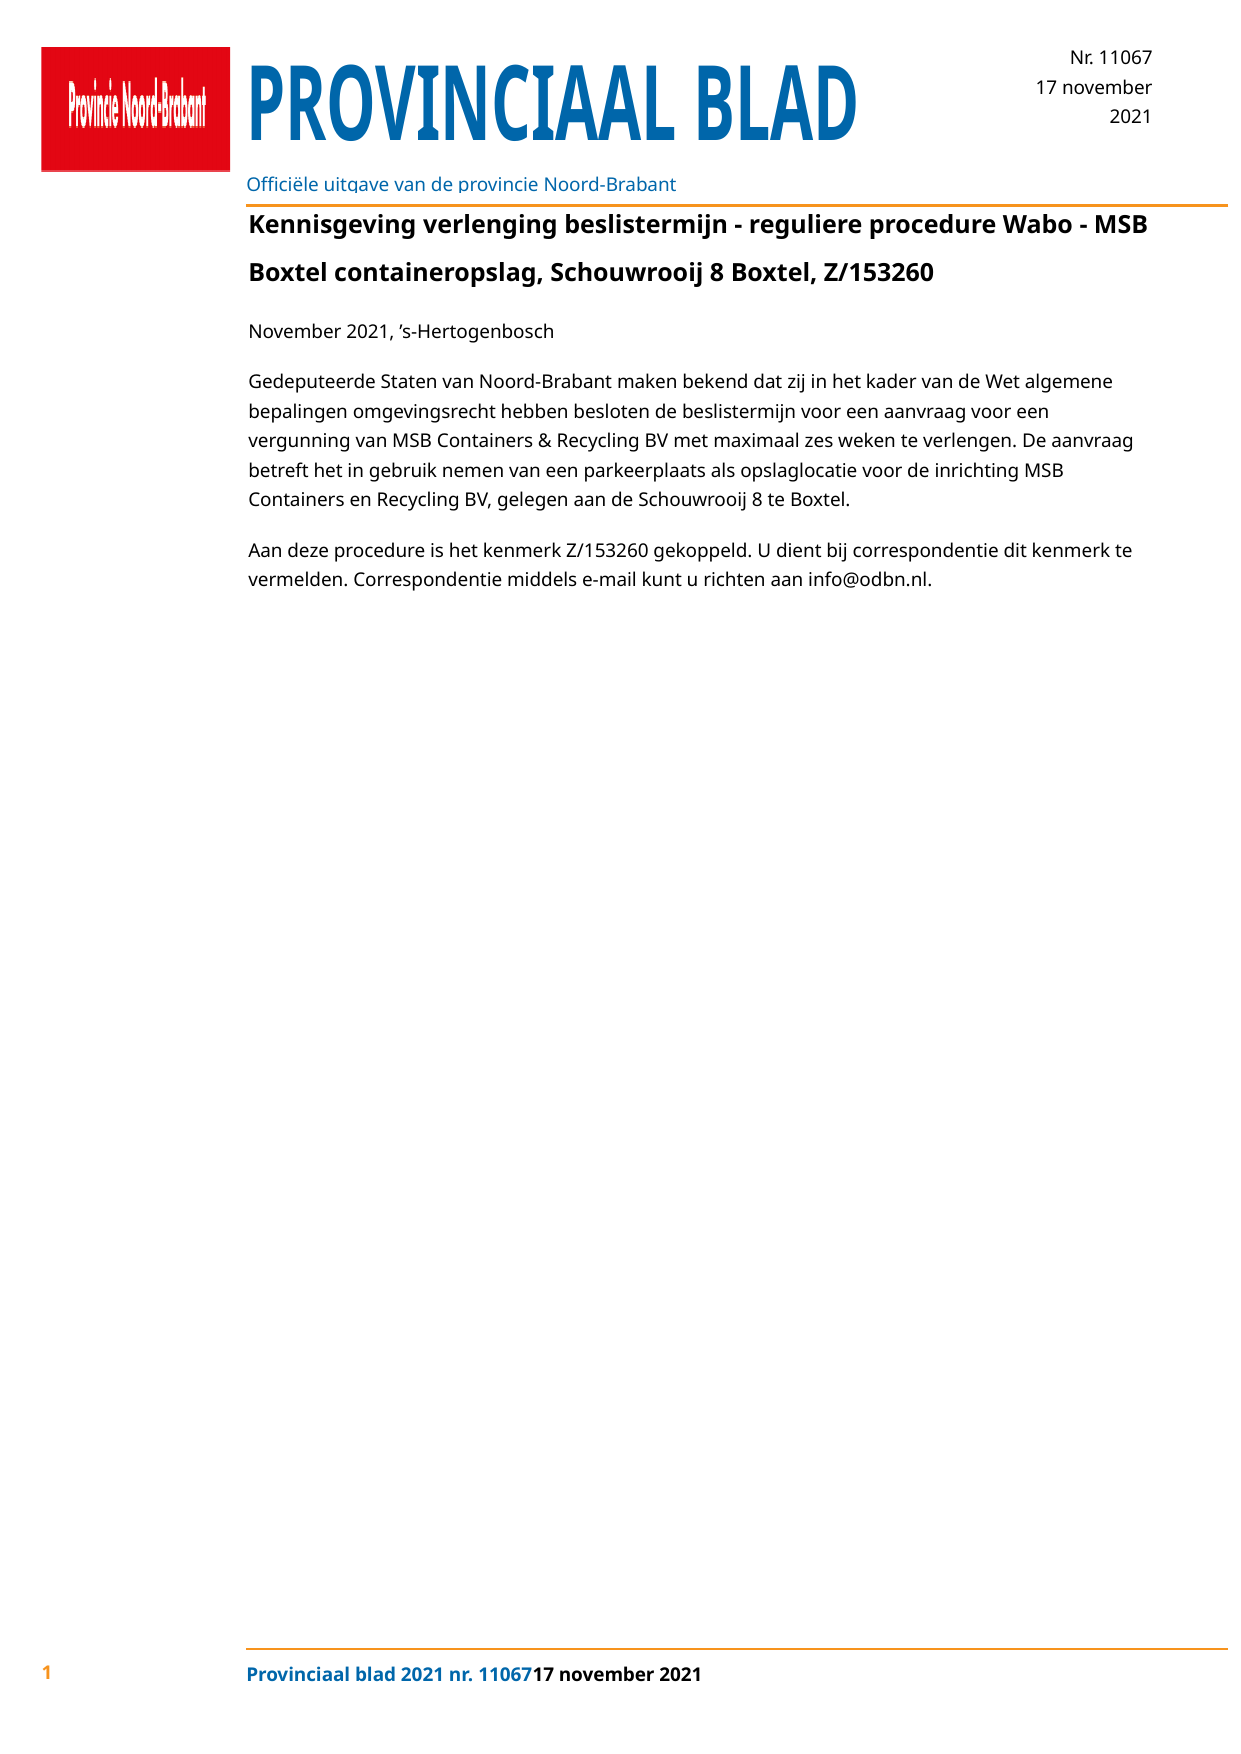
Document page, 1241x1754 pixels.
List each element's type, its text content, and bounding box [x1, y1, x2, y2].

picture [41, 47, 231, 172]
text Kennisgeving verlenging beslistermijn - reguliere procedure Wabo - MSB Boxtel containeropslag, Schouwrooij 8 Boxtel, Z/153260 [248, 207, 1152, 288]
text Aan deze procedure is het kenmerk Z/153260 gekoppeld. U dient bij correspondentie dit kenmerk te vermelden. Correspondentie middels e-mail kunt u richten aan info@odbn.nl. [248, 537, 1152, 592]
text Gedeputeerde Staten van Noord-Brabant maken bekend dat zij in het kader van de Wet algemene bepalingen omgevingsrecht hebben besloten de beslistermijn voor een aanvraag voor een vergunning van MSB Containers & Recycling BV met maximaal zes weken te verlengen. De aanvraag betreft het in gebruik nemen van een parkeerplaats als opslaglocatie voor de inrichting MSB Containers en Recycling BV, gelegen aan de Schouwrooij 8 te Boxtel. [248, 368, 1152, 512]
text November 2021, ’s-Hertogenbosch [248, 318, 1152, 344]
